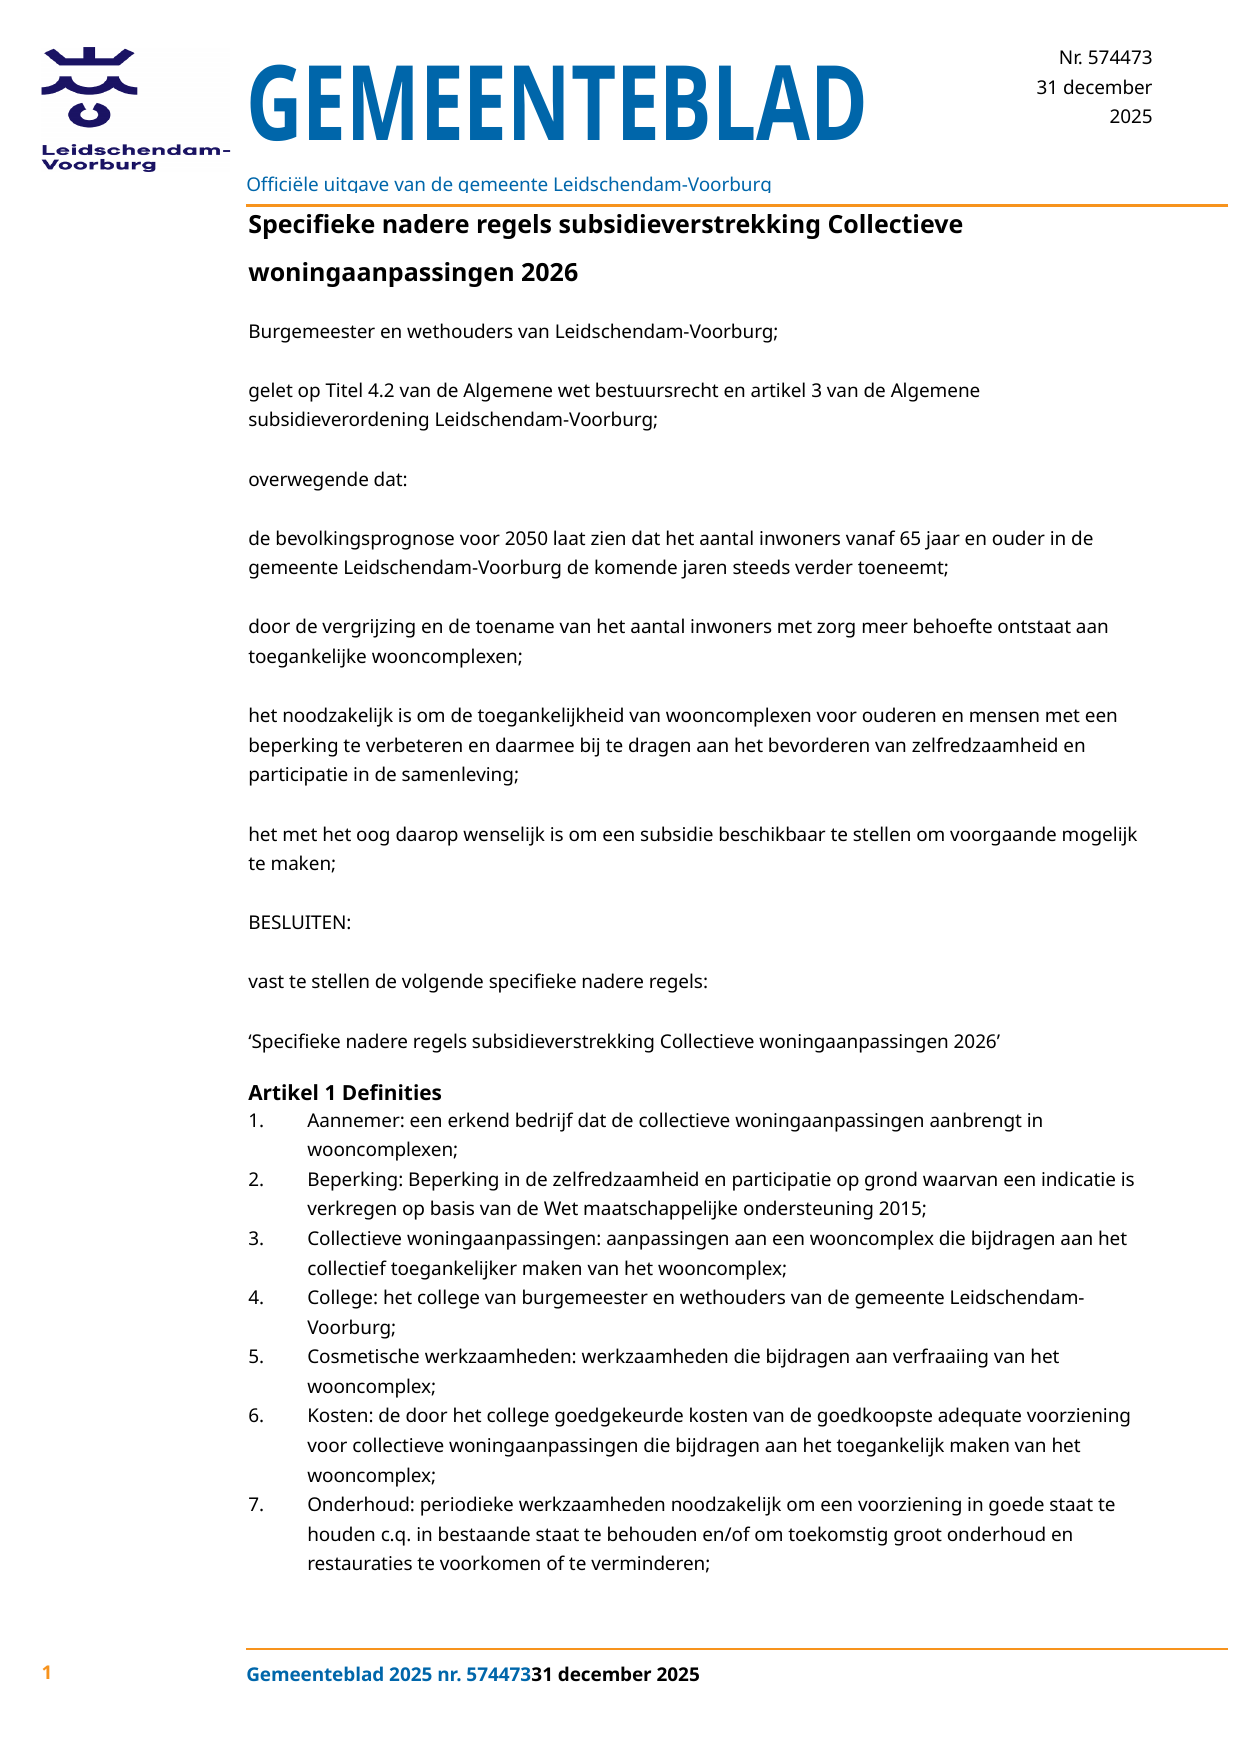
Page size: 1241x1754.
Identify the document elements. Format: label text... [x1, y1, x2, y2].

list Beperking: Beperking in de zelfredzaamheid en participatie op grond waarvan een indicatie is verkregen op basis van de Wet maatschappelijke ondersteuning 2015; [248, 1166, 1152, 1221]
text overwegende dat: [248, 466, 1152, 492]
text Artikel 1 Definities [248, 1078, 1152, 1107]
text het met het oog daarop wenselijk is om een subsidie beschikbaar te stellen om voorgaande mogelijk te maken; [248, 821, 1152, 876]
text BESLUITEN: [248, 909, 1152, 935]
text gelet op Titel 4.2 van de Algemene wet bestuursrecht en artikel 3 van de Algemene subsidieverordening Leidschendam-Voorburg; [248, 377, 1152, 432]
text Specifieke nadere regels subsidieverstrekking Collectieve woningaanpassingen 2026 [248, 207, 1152, 288]
list Onderhoud: periodieke werkzaamheden noodzakelijk om een voorziening in goede staat te houden c.q. in bestaande staat te behouden en/of om toekomstig groot onderhoud en restauraties te voorkomen of te verminderen; [248, 1491, 1152, 1576]
list College: het college van burgemeester en wethouders van de gemeente Leidschendam-Voorburg; [248, 1284, 1152, 1339]
text ‘Specifieke nadere regels subsidieverstrekking Collectieve woningaanpassingen 2026’ [248, 1028, 1152, 1054]
picture [41, 47, 231, 172]
list Cosmetische werkzaamheden: werkzaamheden die bijdragen aan verfraaiing van het wooncomplex; [248, 1343, 1152, 1399]
text de bevolkingsprognose voor 2050 laat zien dat het aantal inwoners vanaf 65 jaar en ouder in de gemeente Leidschendam-Voorburg de komende jaren steeds verder toeneemt; [248, 525, 1152, 580]
text vast te stellen de volgende specifieke nadere regels: [248, 969, 1152, 994]
text het noodzakelijk is om de toegankelijkheid van wooncomplexen voor ouderen en mensen met een beperking te verbeteren en daarmee bij te dragen aan het bevorderen van zelfredzaamheid en participatie in de samenleving; [248, 702, 1152, 787]
list Aannemer: een erkend bedrijf dat de collectieve woningaanpassingen aanbrengt in wooncomplexen; [248, 1107, 1152, 1162]
list Collectieve woningaanpassingen: aanpassingen aan een wooncomplex die bijdragen aan het collectief toegankelijker maken van het wooncomplex; [248, 1225, 1152, 1280]
list Kosten: de door het college goedgekeurde kosten van de goedkoopste adequate voorziening voor collectieve woningaanpassingen die bijdragen aan het toegankelijk maken van het wooncomplex; [248, 1403, 1152, 1487]
text door de vergrijzing en de toename van het aantal inwoners met zorg meer behoefte ontstaat aan toegankelijke wooncomplexen; [248, 614, 1152, 669]
text Burgemeester en wethouders van Leidschendam-Voorburg; [248, 318, 1152, 344]
